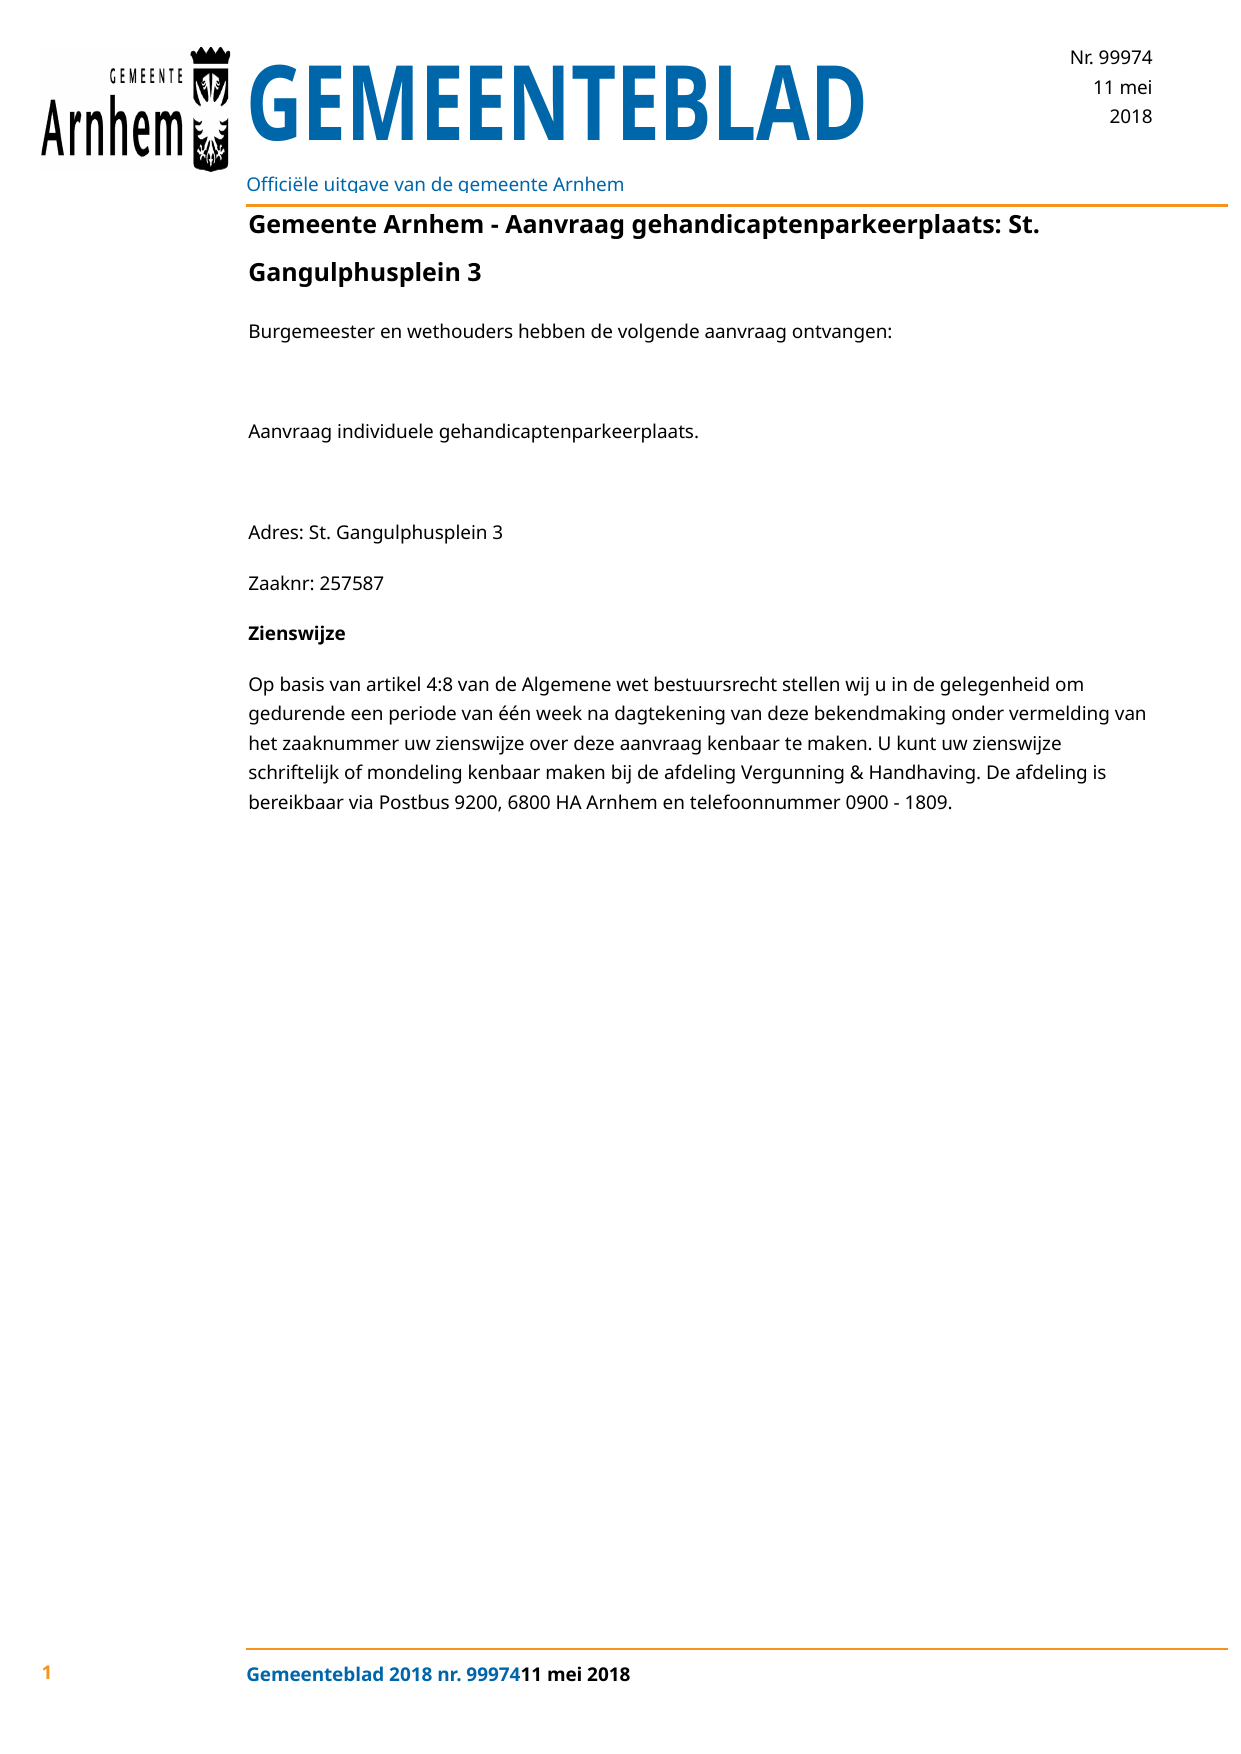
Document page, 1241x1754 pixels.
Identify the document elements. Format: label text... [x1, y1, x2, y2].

picture [41, 47, 231, 172]
text Aanvraag individuele gehandicaptenparkeerplaats. [248, 419, 1152, 444]
text Op basis van artikel 4:8 van de Algemene wet bestuursrecht stellen wij u in de gelegenheid om gedurende een periode van één week na dagtekening van deze bekendmaking onder vermelding van het zaaknummer uw zienswijze over deze aanvraag kenbaar te maken. U kunt uw zienswijze schriftelijk of mondeling kenbaar maken bij de afdeling Vergunning & Handhaving. De afdeling is bereikbaar via Postbus 9200, 6800 HA Arnhem en telefoonnummer 0900 - 1809. [248, 671, 1152, 815]
text Zaaknr: 257587 [248, 570, 1152, 596]
text Adres: St. Gangulphusplein 3 [248, 519, 1152, 545]
text Burgemeester en wethouders hebben de volgende aanvraag ontvangen: [248, 318, 1152, 344]
text Gemeente Arnhem - Aanvraag gehandicaptenparkeerplaats: St. Gangulphusplein 3 [248, 207, 1152, 288]
text Zienswijze [248, 620, 1152, 646]
